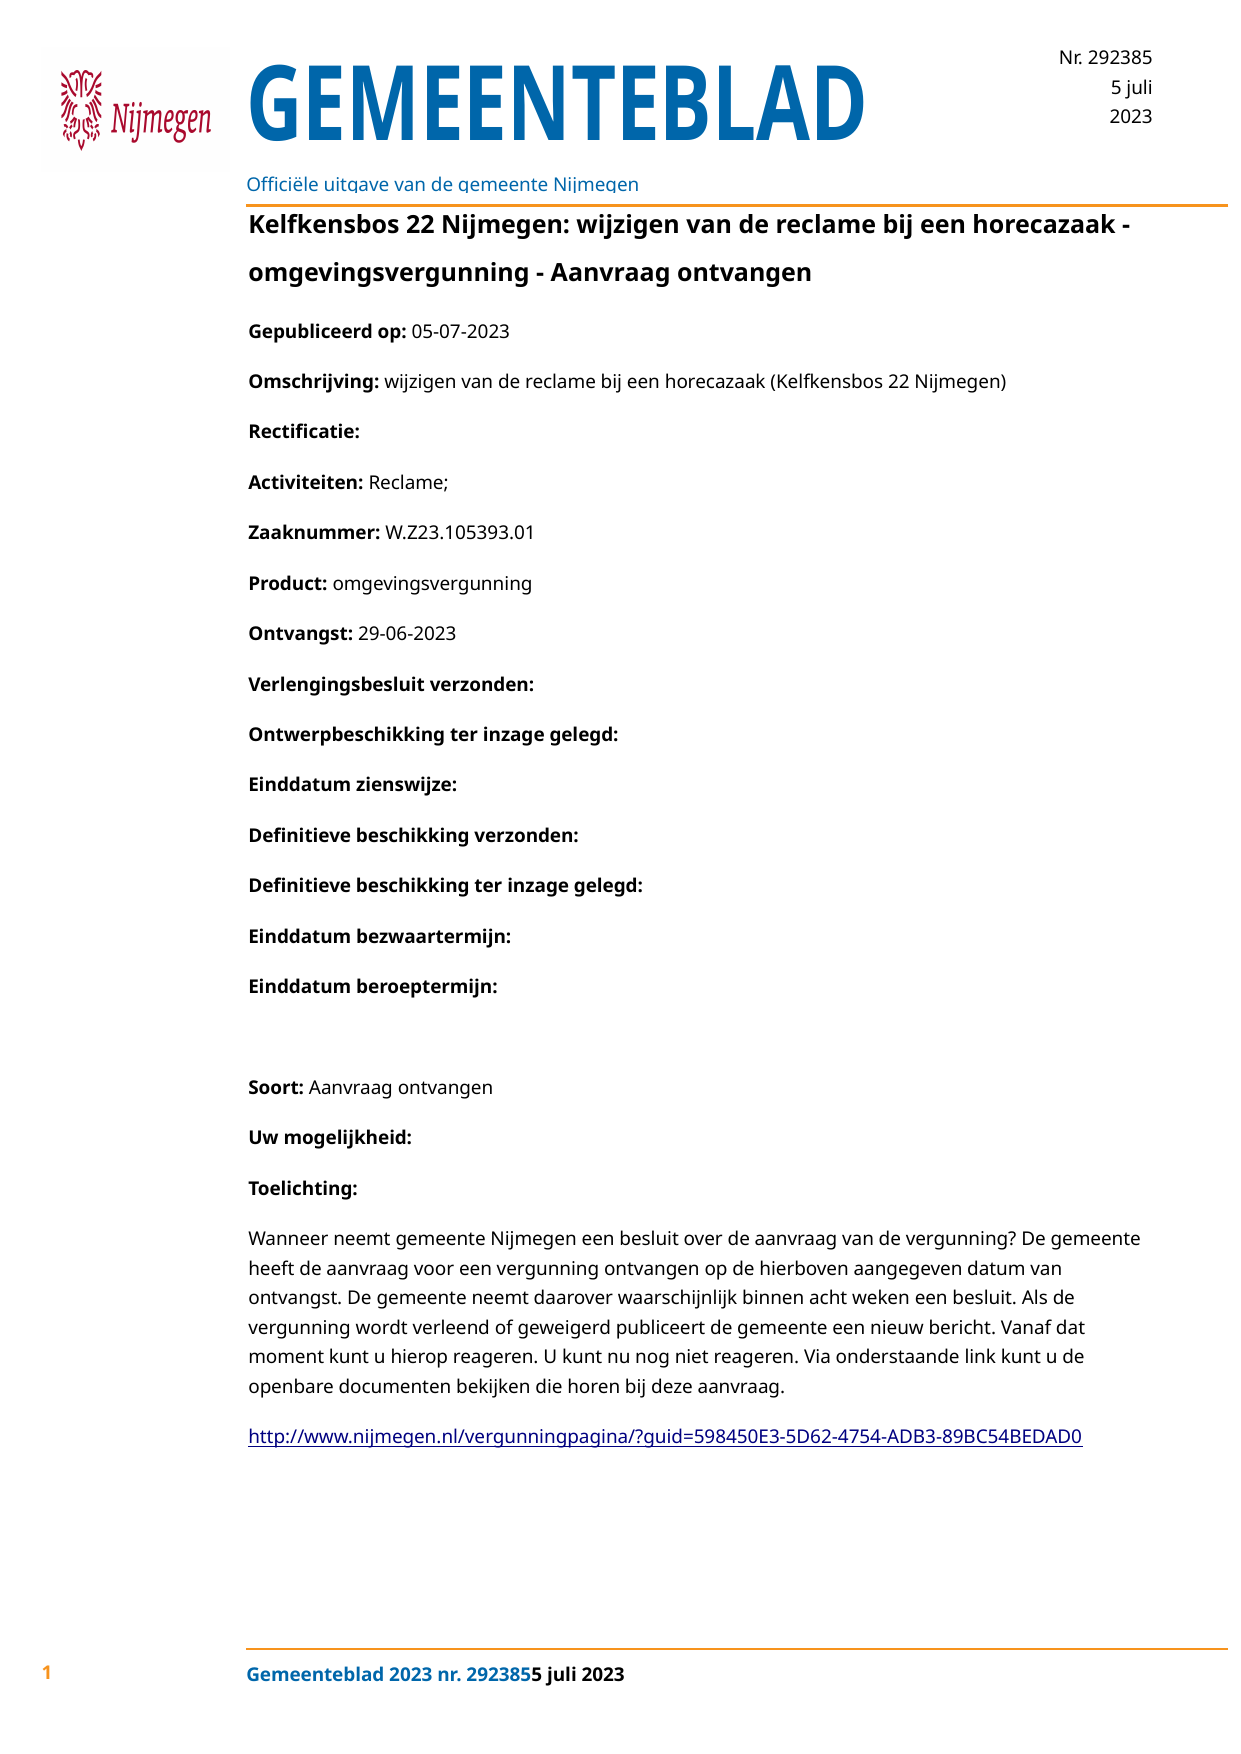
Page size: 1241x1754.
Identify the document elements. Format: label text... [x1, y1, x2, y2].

text Toelichting: [248, 1175, 1152, 1201]
text Ontwerpbeschikking ter inzage gelegd: [248, 721, 1152, 747]
text Zaaknummer: W.Z23.105393.01 [248, 519, 1152, 545]
text Verlengingsbesluit verzonden: [248, 671, 1152, 697]
text Product: omgevingsvergunning [248, 570, 1152, 596]
text Uw mogelijkheid: [248, 1124, 1152, 1150]
text Kelfkensbos 22 Nijmegen: wijzigen van de reclame bij een horecazaak - omgevingsvergunning - Aanvraag ontvangen [248, 207, 1152, 288]
text Definitieve beschikking verzonden: [248, 822, 1152, 848]
picture [41, 47, 231, 172]
text Einddatum zienswijze: [248, 772, 1152, 797]
text Ontvangst: 29-06-2023 [248, 620, 1152, 646]
text Rectificatie: [248, 419, 1152, 444]
text Activiteiten: Reclame; [248, 469, 1152, 495]
text Einddatum bezwaartermijn: [248, 923, 1152, 949]
text Gepubliceerd op: 05-07-2023 [248, 318, 1152, 344]
text Soort: Aanvraag ontvangen [248, 1074, 1152, 1100]
text http://www.nijmegen.nl/vergunningpagina/?guid=598450E3-5D62-4754-ADB3-89BC54BEDAD0 [248, 1424, 1152, 1449]
text Definitieve beschikking ter inzage gelegd: [248, 872, 1152, 898]
text Wanneer neemt gemeente Nijmegen een besluit over de aanvraag van de vergunning? De gemeente heeft de aanvraag voor een vergunning ontvangen op de hierboven aangegeven datum van ontvangst. De gemeente neemt daarover waarschijnlijk binnen acht weken een besluit. Als de vergunning wordt verleend of geweigerd publiceert de gemeente een nieuw bericht. Vanaf dat moment kunt u hierop reageren. U kunt nu nog niet reageren. Via onderstaande link kunt u de openbare documenten bekijken die horen bij deze aanvraag. [248, 1225, 1152, 1399]
text Omschrijving: wijzigen van de reclame bij een horecazaak (Kelfkensbos 22 Nijmegen) [248, 368, 1152, 394]
text Einddatum beroeptermijn: [248, 973, 1152, 999]
